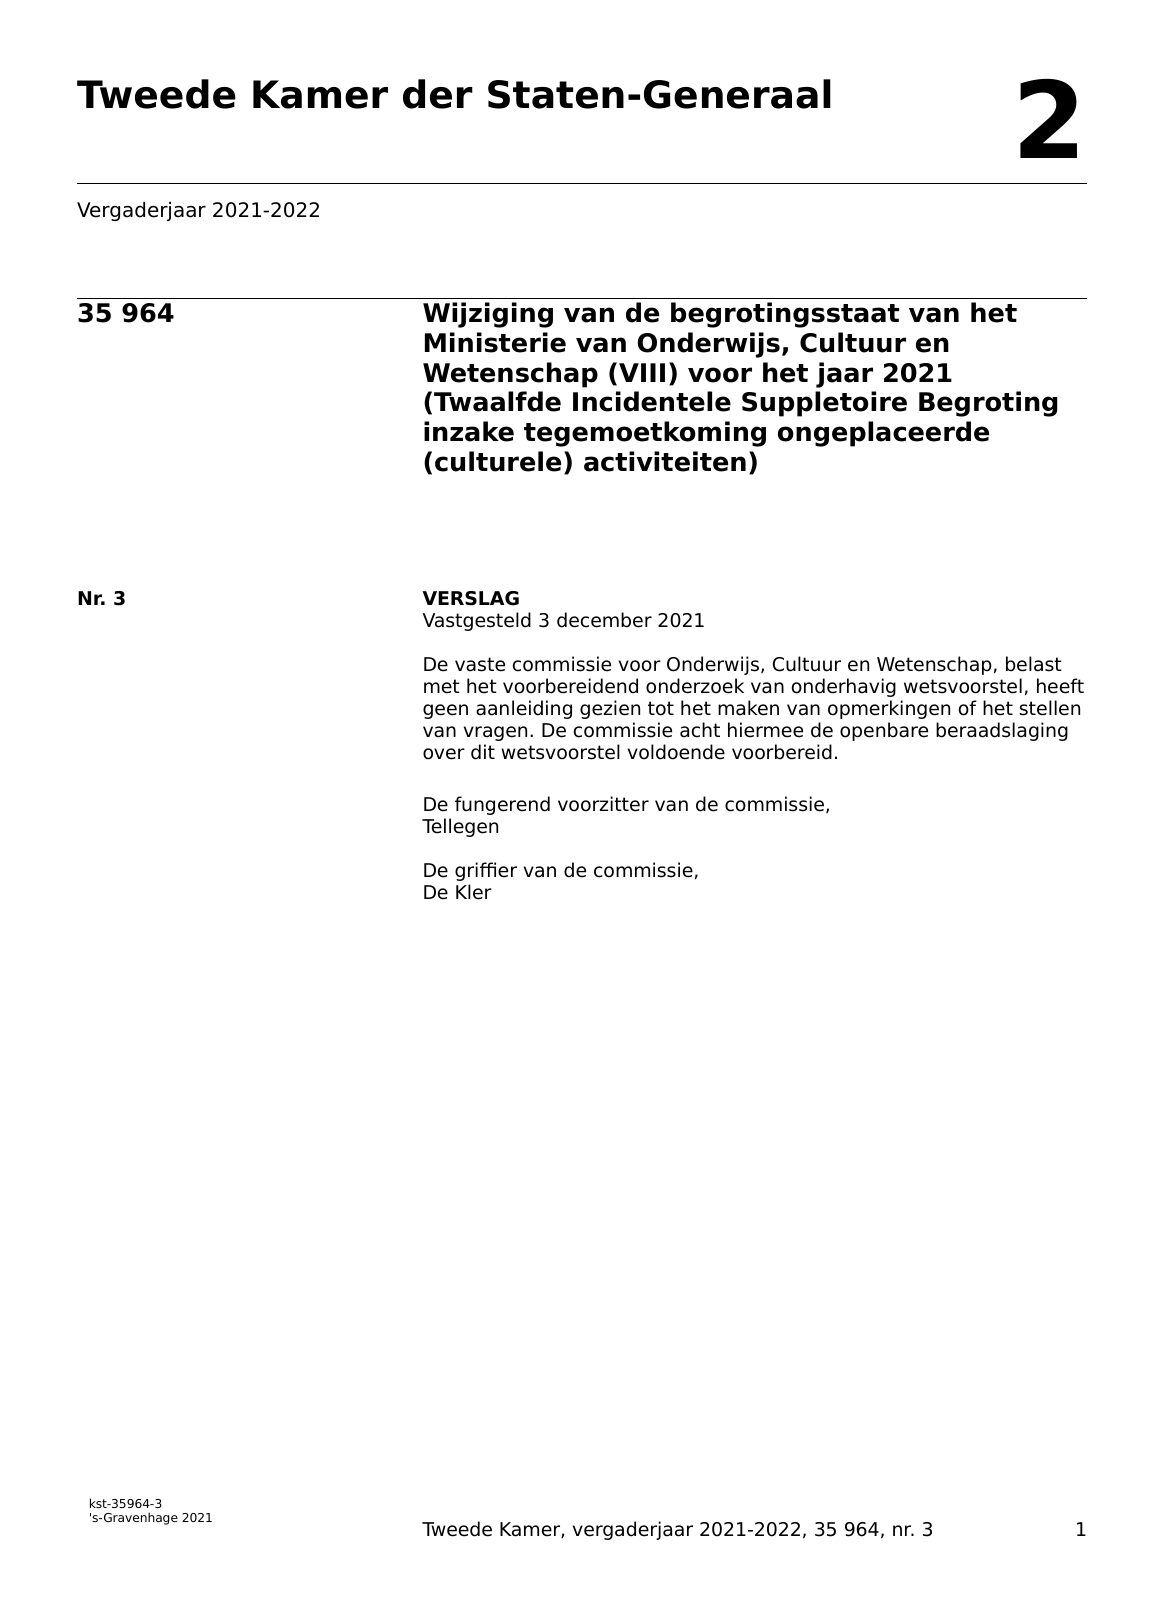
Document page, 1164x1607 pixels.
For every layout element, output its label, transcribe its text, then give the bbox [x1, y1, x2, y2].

subtitle Nr. 3 VERSLAG [77, 588, 1087, 610]
text De fungerend voorzitter van de commissie, Tellegen [422, 794, 1087, 838]
table_cell Vergaderjaar 2021-2022 [77, 184, 1087, 298]
table_header 2 [886, 59, 1087, 183]
text Vastgesteld 3 december 2021 [422, 610, 1087, 632]
text De vaste commissie voor Onderwijs, Cultuur en Wetenschap, belast met het voorbereidend onderzoek van onderhavig wetsvoorstel, heeft geen aanleiding gezien tot het maken van opmerkingen of het stellen van vragen. De commissie acht hiermee de openbare beraadslaging over dit wetsvoorstel voldoende voorbereid. [422, 654, 1087, 764]
text De griffier van de commissie, De Kler [422, 860, 1087, 904]
text 's-Gravenhage 2021 [88, 1511, 323, 1525]
table_header Tweede Kamer der Staten-Generaal [77, 59, 886, 183]
subtitle 35 964 Wijziging van de begrotingsstaat van het Ministerie van Onderwijs, Cultuur en Wetenschap (VIII) voor het jaar 2021 (Twaalfde Incidentele Suppletoire Begroting inzake tegemoetkoming ongeplaceerde (culturele) activiteiten) [77, 299, 1087, 477]
text kst-35964-3 [88, 1497, 323, 1511]
